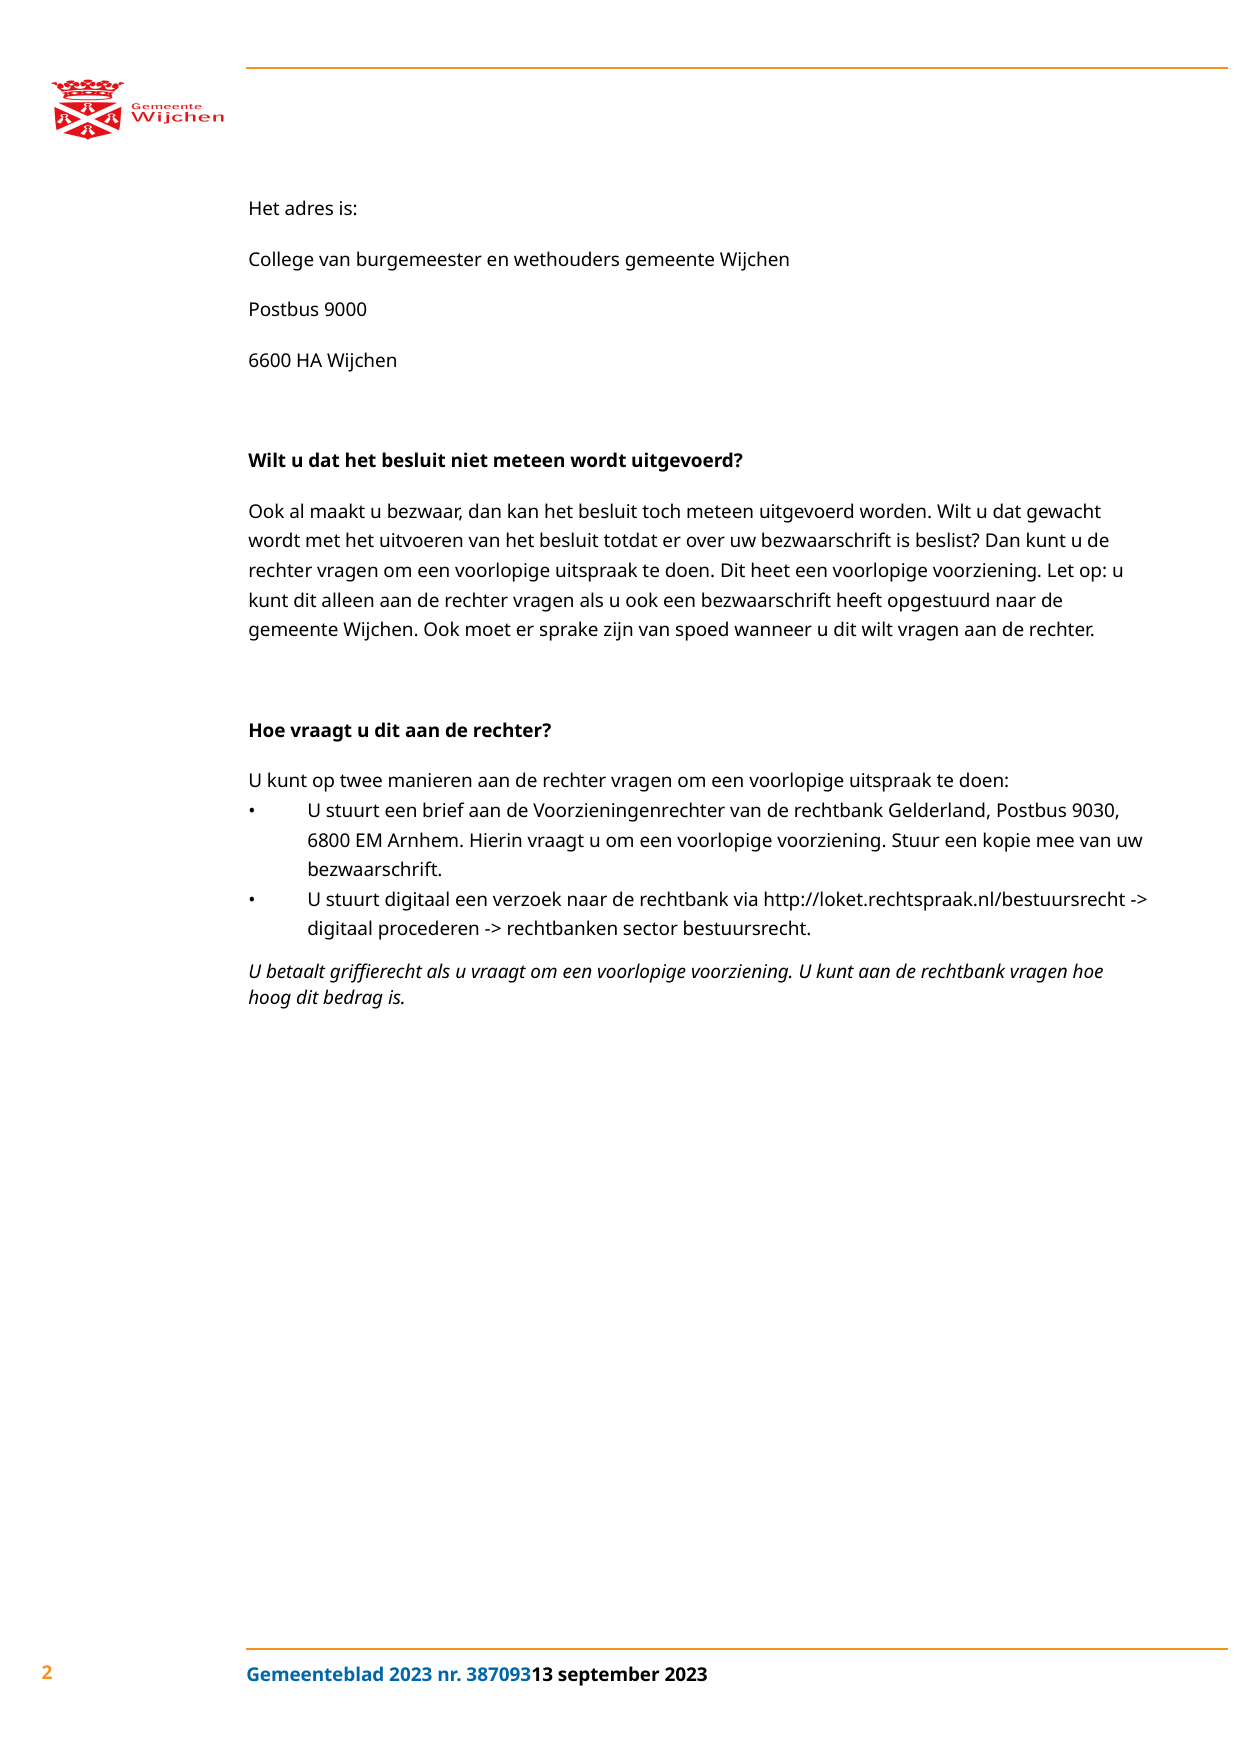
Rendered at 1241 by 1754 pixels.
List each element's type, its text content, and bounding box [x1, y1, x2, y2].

text Postbus 9000 [248, 296, 1152, 322]
text College van burgemeester en wethouders gemeente Wijchen [248, 246, 1152, 272]
text Het adres is: [248, 196, 1152, 221]
text 6600 HA Wijchen [248, 347, 1152, 373]
list U stuurt een brief aan de Voorzieningenrechter van de rechtbank Gelderland, Postbus 9030, 6800 EM Arnhem. Hierin vraagt u om een voorlopige voorziening. Stuur een kopie mee van uw bezwaarschrift. [248, 797, 1152, 882]
text Wilt u dat het besluit niet meteen wordt uitgevoerd? [248, 448, 1152, 473]
text Hoe vraagt u dit aan de rechter? [248, 717, 1152, 743]
text U kunt op twee manieren aan de rechter vragen om een voorlopige uitspraak te doen: [248, 768, 1152, 793]
text U betaalt griffierecht als u vraagt om een voorlopige voorziening. U kunt aan de rechtbank vragen hoe hoog dit bedrag is. [248, 959, 1152, 1010]
text Ook al maakt u bezwaar, dan kan het besluit toch meteen uitgevoerd worden. Wilt u dat gewacht wordt met het uitvoeren van het besluit totdat er over uw bezwaarschrift is beslist? Dan kunt u de rechter vragen om een voorlopige uitspraak te doen. Dit heet een voorlopige voorziening. Let op: u kunt dit alleen aan de rechter vragen als u ook een bezwaarschrift heeft opgestuurd naar de gemeente Wijchen. Ook moet er sprake zijn van spoed wanneer u dit wilt vragen aan de rechter. [248, 498, 1152, 642]
list U stuurt digitaal een verzoek naar de rechtbank via http://loket.rechtspraak.nl/bestuursrecht -> digitaal procederen -> rechtbanken sector bestuursrecht. [248, 886, 1152, 941]
picture [41, 47, 231, 172]
